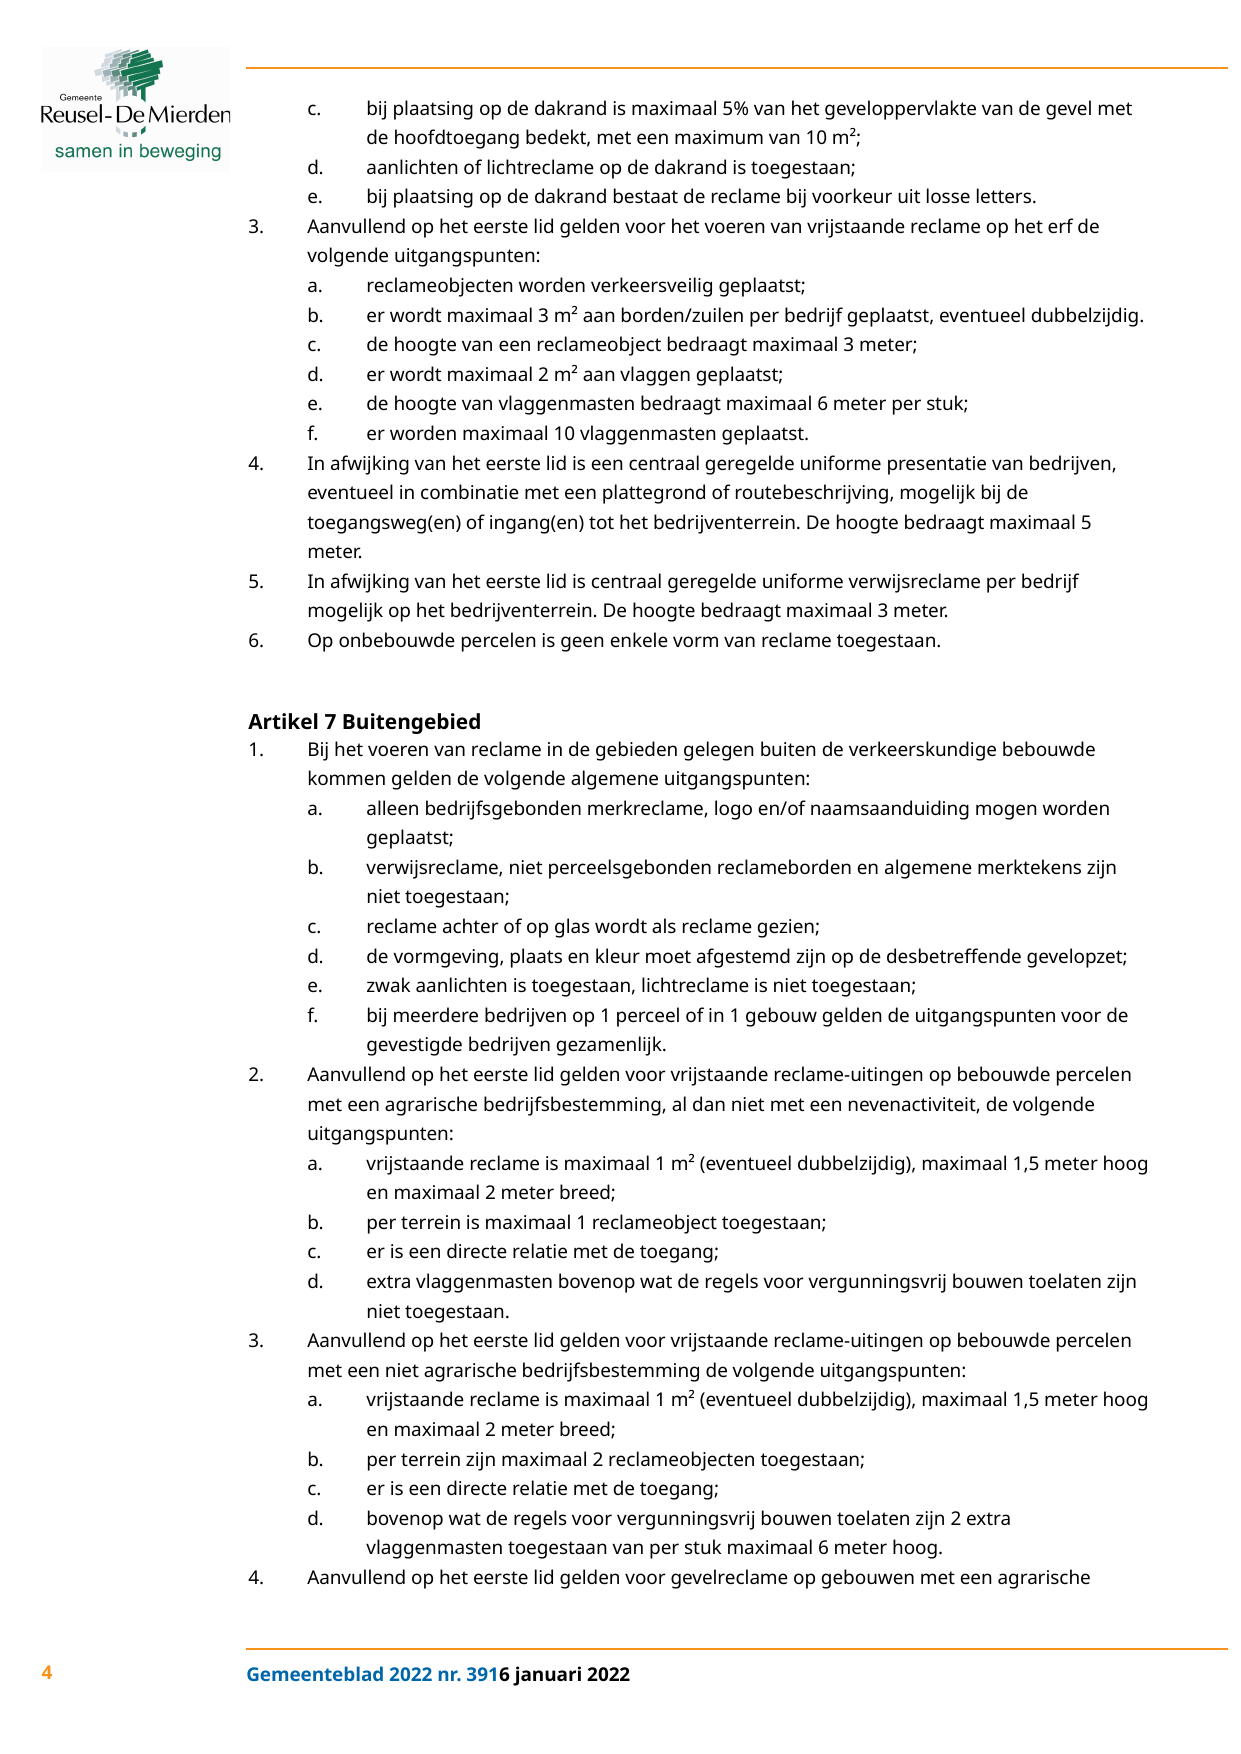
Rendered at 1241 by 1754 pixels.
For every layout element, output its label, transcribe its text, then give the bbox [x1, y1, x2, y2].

list In afwijking van het eerste lid is centraal geregelde uniforme verwijsreclame per bedrijf mogelijk op het bedrijventerrein. De hoogte bedraagt maximaal 3 meter. [248, 568, 1152, 623]
list reclame achter of op glas wordt als reclame gezien; [307, 913, 1152, 939]
list vrijstaande reclame is maximaal 1 m² (eventueel dubbelzijdig), maximaal 1,5 meter hoog en maximaal 2 meter breed; [307, 1387, 1152, 1442]
list per terrein zijn maximaal 2 reclameobjecten toegestaan; [307, 1446, 1152, 1471]
list Aanvullend op het eerste lid gelden voor vrijstaande reclame-uitingen op bebouwde percelen met een niet agrarische bedrijfsbestemming de volgende uitgangspunten: [248, 1327, 1152, 1383]
list bij meerdere bedrijven op 1 perceel of in 1 gebouw gelden de uitgangspunten voor de gevestigde bedrijven gezamenlijk. [307, 1002, 1152, 1057]
list de hoogte van een reclameobject bedraagt maximaal 3 meter; [307, 331, 1152, 357]
list Aanvullend op het eerste lid gelden voor gevelreclame op gebouwen met een agrarische [248, 1564, 1152, 1590]
list per terrein is maximaal 1 reclameobject toegestaan; [307, 1209, 1152, 1235]
list verwijsreclame, niet perceelsgebonden reclameborden en algemene merktekens zijn niet toegestaan; [307, 854, 1152, 909]
list alleen bedrijfsgebonden merkreclame, logo en/of naamsaanduiding mogen worden geplaatst; [307, 795, 1152, 850]
list de vormgeving, plaats en kleur moet afgestemd zijn op de desbetreffende gevelopzet; [307, 943, 1152, 968]
list er wordt maximaal 3 m² aan borden/zuilen per bedrijf geplaatst, eventueel dubbelzijdig. [307, 302, 1152, 328]
list bij plaatsing op de dakrand bestaat de reclame bij voorkeur uit losse letters. [307, 183, 1152, 209]
list de hoogte van vlaggenmasten bedraagt maximaal 6 meter per stuk; [307, 391, 1152, 416]
picture [41, 47, 231, 172]
list er wordt maximaal 2 m² aan vlaggen geplaatst; [307, 361, 1152, 387]
list er is een directe relatie met de toegang; [307, 1239, 1152, 1264]
list aanlichten of lichtreclame op de dakrand is toegestaan; [307, 154, 1152, 180]
list In afwijking van het eerste lid is een centraal geregelde uniforme presentatie van bedrijven, eventueel in combinatie met een plattegrond of routebeschrijving, mogelijk bij de toegangsweg(en) of ingang(en) tot het bedrijventerrein. De hoogte bedraagt maximaal 5 meter. [248, 450, 1152, 564]
list bovenop wat de regels voor vergunningsvrij bouwen toelaten zijn 2 extra vlaggenmasten toegestaan van per stuk maximaal 6 meter hoog. [307, 1505, 1152, 1560]
text Artikel 7 Buitengebied [248, 707, 1152, 736]
list bij plaatsing op de dakrand is maximaal 5% van het geveloppervlakte van de gevel met de hoofdtoegang bedekt, met een maximum van 10 m²; [307, 95, 1152, 150]
list Aanvullend op het eerste lid gelden voor vrijstaande reclame-uitingen op bebouwde percelen met een agrarische bedrijfsbestemming, al dan niet met een nevenactiviteit, de volgende uitgangspunten: [248, 1061, 1152, 1146]
list er is een directe relatie met de toegang; [307, 1475, 1152, 1501]
list Bij het voeren van reclame in de gebieden gelegen buiten de verkeerskundige bebouwde kommen gelden de volgende algemene uitgangspunten: [248, 736, 1152, 791]
list vrijstaande reclame is maximaal 1 m² (eventueel dubbelzijdig), maximaal 1,5 meter hoog en maximaal 2 meter breed; [307, 1150, 1152, 1205]
list reclameobjecten worden verkeersveilig geplaatst; [307, 272, 1152, 298]
list extra vlaggenmasten bovenop wat de regels voor vergunningsvrij bouwen toelaten zijn niet toegestaan. [307, 1268, 1152, 1323]
list Op onbebouwde percelen is geen enkele vorm van reclame toegestaan. [248, 627, 1152, 653]
list er worden maximaal 10 vlaggenmasten geplaatst. [307, 420, 1152, 446]
list Aanvullend op het eerste lid gelden voor het voeren van vrijstaande reclame op het erf de volgende uitgangspunten: [248, 213, 1152, 268]
list zwak aanlichten is toegestaan, lichtreclame is niet toegestaan; [307, 972, 1152, 998]
